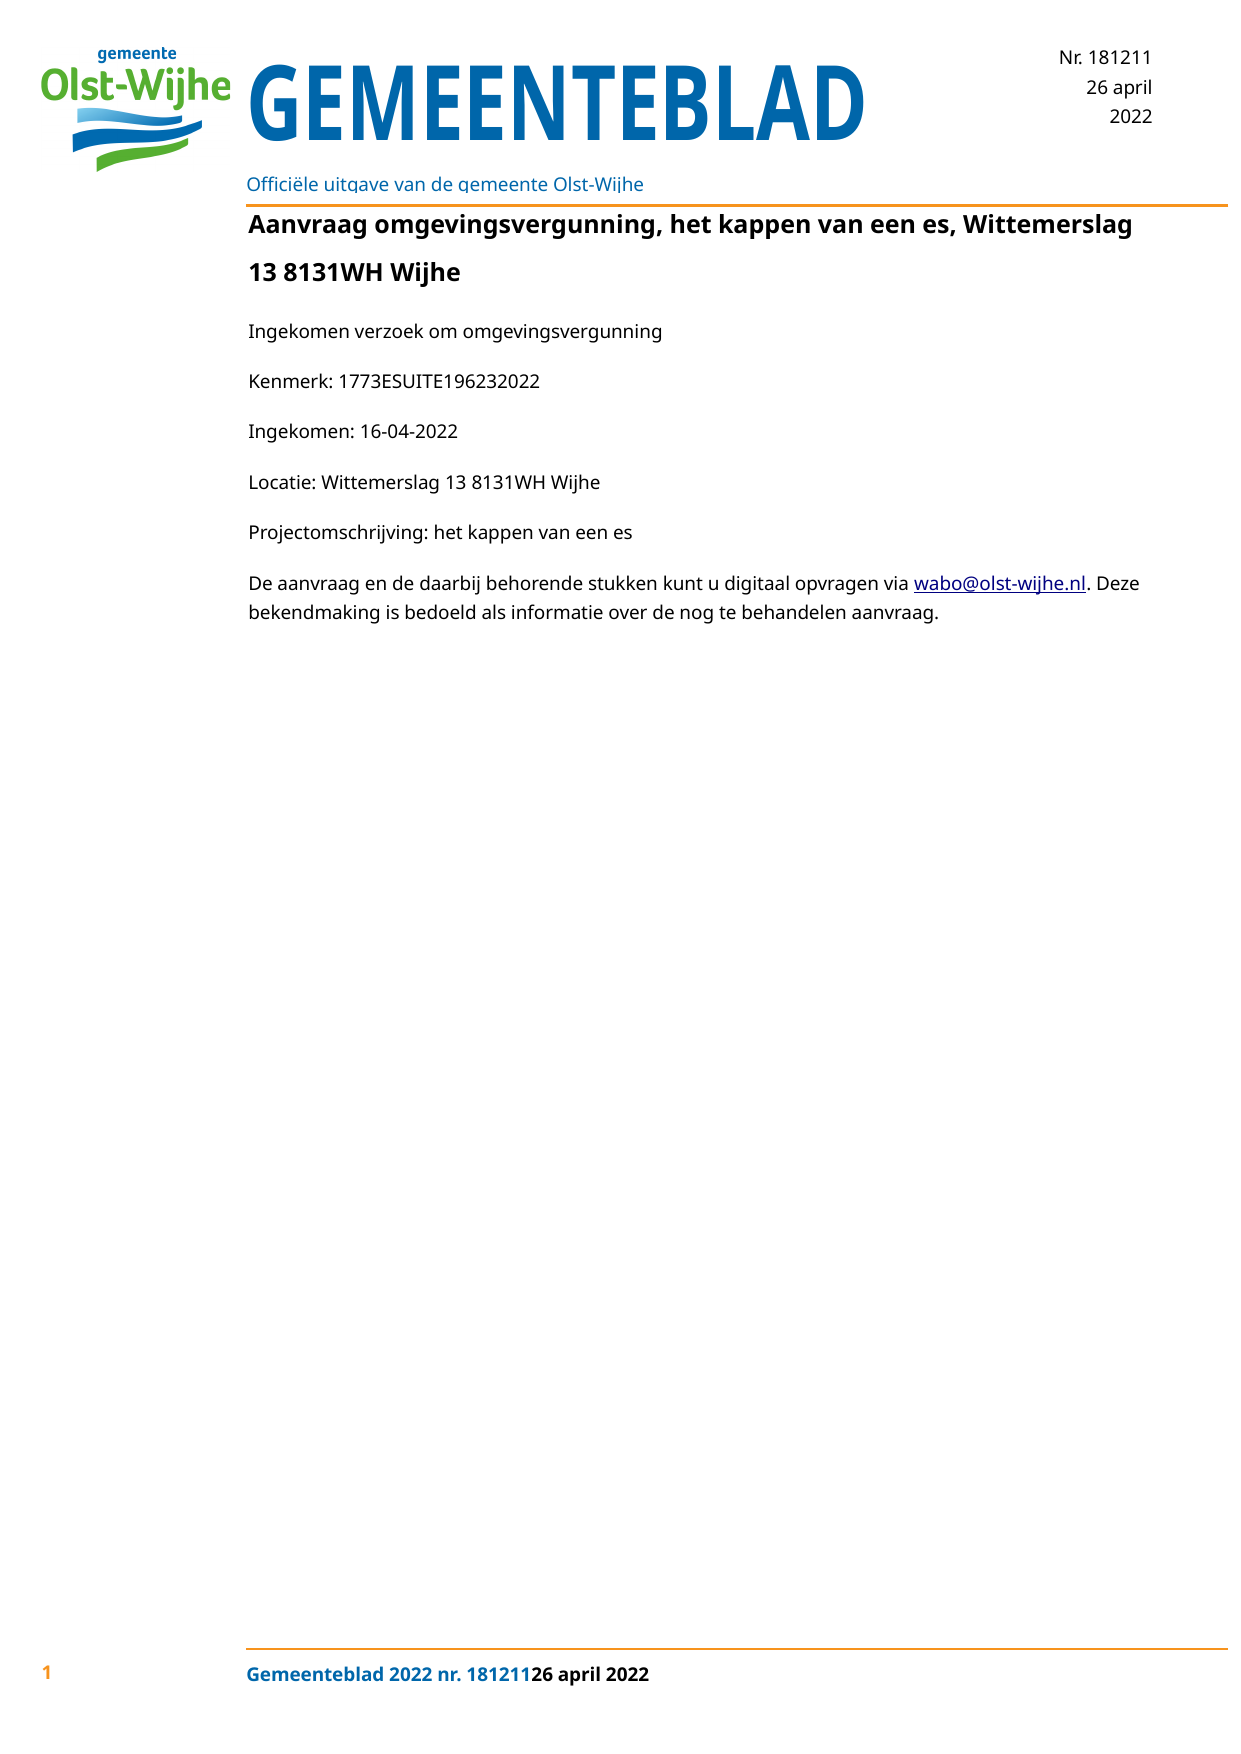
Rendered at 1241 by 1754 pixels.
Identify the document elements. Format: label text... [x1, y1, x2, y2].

text De aanvraag en de daarbij behorende stukken kunt u digitaal opvragen via wabo@olst-wijhe.nl. Deze bekendmaking is bedoeld als informatie over de nog te behandelen aanvraag. [248, 570, 1152, 625]
text Aanvraag omgevingsvergunning, het kappen van een es, Wittemerslag 13 8131WH Wijhe [248, 207, 1152, 288]
text Projectomschrijving: het kappen van een es [248, 519, 1152, 545]
text Ingekomen verzoek om omgevingsvergunning [248, 318, 1152, 344]
text Ingekomen: 16-04-2022 [248, 419, 1152, 444]
text Kenmerk: 1773ESUITE196232022 [248, 368, 1152, 394]
text Locatie: Wittemerslag 13 8131WH Wijhe [248, 469, 1152, 495]
picture [41, 47, 231, 172]
